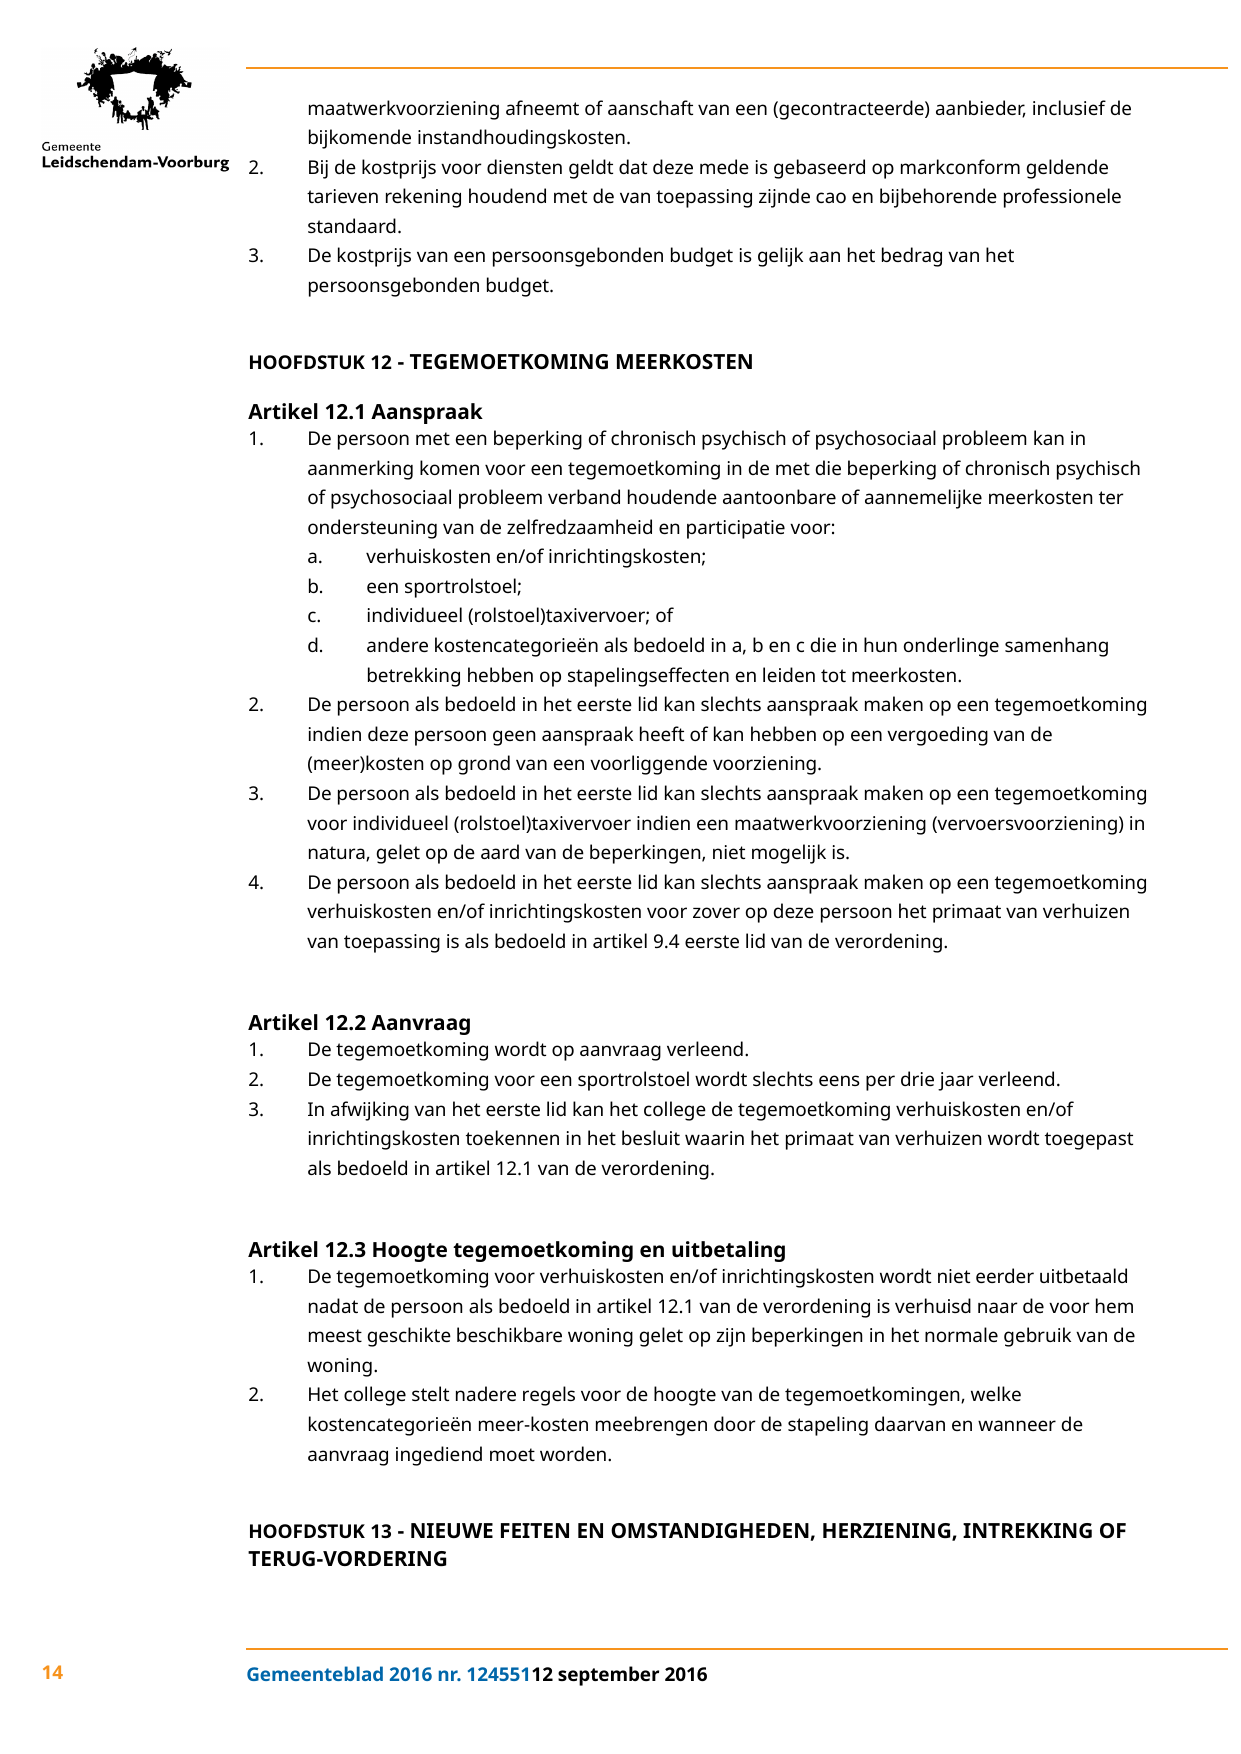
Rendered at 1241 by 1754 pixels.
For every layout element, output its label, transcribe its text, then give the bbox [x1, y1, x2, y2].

list Bij de kostprijs voor diensten geldt dat deze mede is gebaseerd op markconform geldende tarieven rekening houdend met de van toepassing zijnde cao en bijbehorende professionele standaard. [248, 154, 1152, 239]
list De persoon als bedoeld in het eerste lid kan slechts aanspraak maken op een tegemoetkoming verhuiskosten en/of inrichtingskosten voor zover op deze persoon het primaat van verhuizen van toepassing is als bedoeld in artikel 9.4 eerste lid van de verordening. [248, 869, 1152, 954]
text Artikel 12.2 Aanvraag [248, 1008, 1152, 1037]
list De tegemoetkoming voor verhuiskosten en/of inrichtingskosten wordt niet eerder uitbetaald nadat de persoon als bedoeld in artikel 12.1 van de verordening is verhuisd naar de voor hem meest geschikte beschikbare woning gelet op zijn beperkingen in het normale gebruik van de woning. [248, 1263, 1152, 1378]
list De persoon met een beperking of chronisch psychisch of psychosociaal probleem kan in aanmerking komen voor een tegemoetkoming in de met die beperking of chronisch psychisch of psychosociaal probleem verband houdende aantoonbare of aannemelijke meerkosten ter ondersteuning van de zelfredzaamheid en participatie voor: [248, 425, 1152, 540]
text Artikel 12.3 Hoogte tegemoetkoming en uitbetaling [248, 1235, 1152, 1263]
list De kostprijs van een persoonsgebonden budget is gelijk aan het bedrag van het persoonsgebonden budget. [248, 243, 1152, 298]
list individueel (rolstoel)taxivervoer; of [307, 603, 1152, 628]
text HOOFDSTUK 13 - NIEUWE FEITEN EN OMSTANDIGHEDEN, HERZIENING, INTREKKING OF TERUG-VORDERING [248, 1516, 1152, 1573]
text HOOFDSTUK 12 - TEGEMOETKOMING MEERKOSTEN [248, 347, 1152, 376]
list De tegemoetkoming wordt op aanvraag verleend. [248, 1037, 1152, 1062]
list In afwijking van het eerste lid kan het college de tegemoetkoming verhuiskosten en/of inrichtingskosten toekennen in het besluit waarin het primaat van verhuizen wordt toegepast als bedoeld in artikel 12.1 van de verordening. [248, 1096, 1152, 1181]
text Artikel 12.1 Aanspraak [248, 397, 1152, 425]
list andere kostencategorieën als bedoeld in a, b en c die in hun onderlinge samenhang betrekking hebben op stapelingseffecten en leiden tot meerkosten. [307, 632, 1152, 688]
list verhuiskosten en/of inrichtingskosten; [307, 543, 1152, 569]
list De persoon als bedoeld in het eerste lid kan slechts aanspraak maken op een tegemoetkoming indien deze persoon geen aanspraak heeft of kan hebben op een vergoeding van de (meer)kosten op grond van een voorliggende voorziening. [248, 691, 1152, 776]
picture [41, 47, 231, 172]
list Het college stelt nadere regels voor de hoogte van de tegemoetkomingen, welke kostencategorieën meer-kosten meebrengen door de stapeling daarvan en wanneer de aanvraag ingediend moet worden. [248, 1382, 1152, 1467]
list een sportrolstoel; [307, 573, 1152, 599]
list maatwerkvoorziening afneemt of aanschaft van een (gecontracteerde) aanbieder, inclusief de bijkomende instandhoudingskosten. [248, 95, 1152, 150]
list De persoon als bedoeld in het eerste lid kan slechts aanspraak maken op een tegemoetkoming voor individueel (rolstoel)taxivervoer indien een maatwerkvoorziening (vervoersvoorziening) in natura, gelet op de aard van de beperkingen, niet mogelijk is. [248, 780, 1152, 865]
list De tegemoetkoming voor een sportrolstoel wordt slechts eens per drie jaar verleend. [248, 1066, 1152, 1092]
